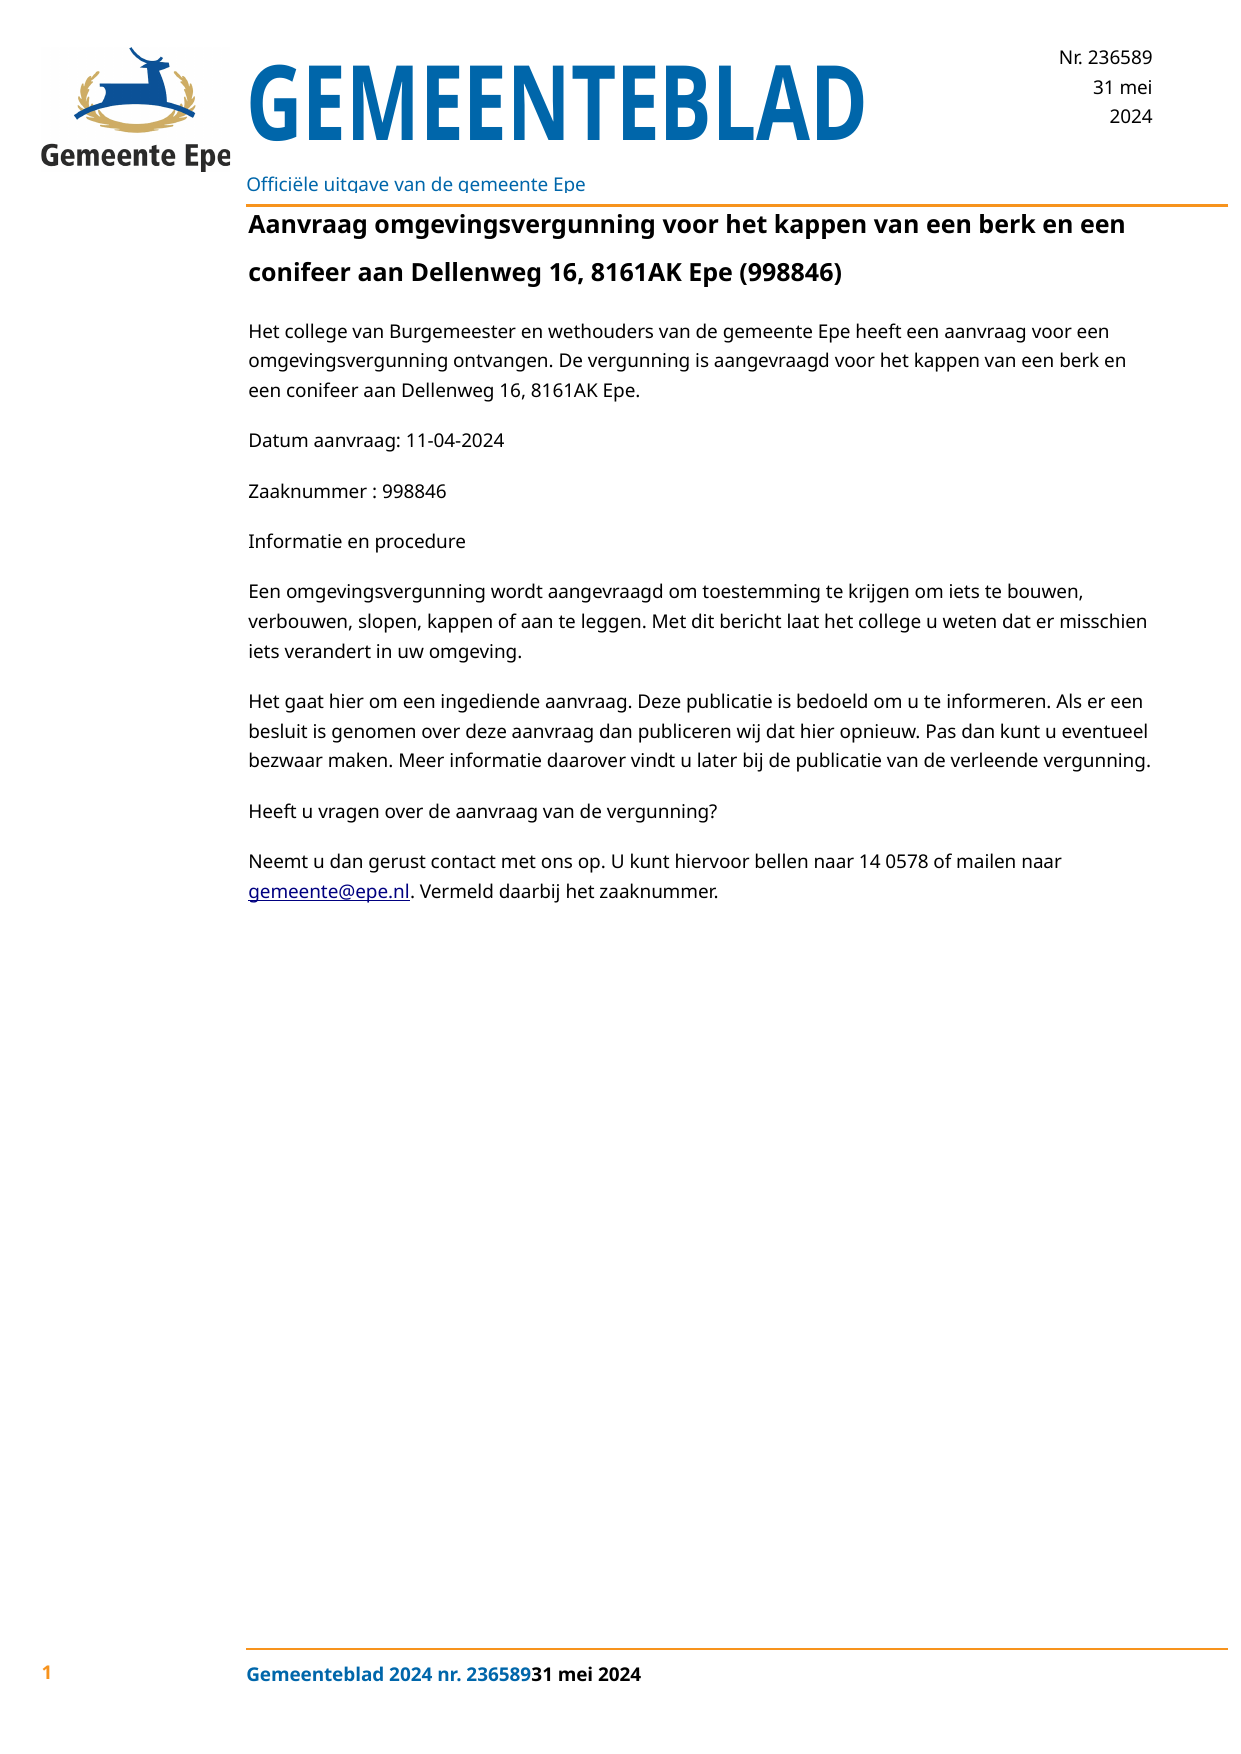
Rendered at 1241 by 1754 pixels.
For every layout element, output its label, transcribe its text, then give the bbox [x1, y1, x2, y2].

text Het gaat hier om een ingediende aanvraag. Deze publicatie is bedoeld om u te informeren. Als er een besluit is genomen over deze aanvraag dan publiceren wij dat hier opnieuw. Pas dan kunt u eventueel bezwaar maken. Meer informatie daarover vindt u later bij de publicatie van de verleende vergunning. [248, 688, 1152, 773]
text Heeft u vragen over de aanvraag van de vergunning? [248, 798, 1152, 824]
text Neemt u dan gerust contact met ons op. U kunt hiervoor bellen naar 14 0578 of mailen naar gemeente@epe.nl. Vermeld daarbij het zaaknummer. [248, 848, 1152, 904]
text Zaaknummer : 998846 [248, 478, 1152, 504]
text Aanvraag omgevingsvergunning voor het kappen van een berk en een conifeer aan Dellenweg 16, 8161AK Epe (998846) [248, 207, 1152, 288]
picture [41, 47, 231, 172]
text Informatie en procedure [248, 528, 1152, 554]
text Een omgevingsvergunning wordt aangevraagd om toestemming te krijgen om iets te bouwen, verbouwen, slopen, kappen of aan te leggen. Met dit bericht laat het college u weten dat er misschien iets verandert in uw omgeving. [248, 579, 1152, 664]
text Datum aanvraag: 11-04-2024 [248, 427, 1152, 453]
text Het college van Burgemeester en wethouders van de gemeente Epe heeft een aanvraag voor een omgevingsvergunning ontvangen. De vergunning is aangevraagd voor het kappen van een berk en een conifeer aan Dellenweg 16, 8161AK Epe. [248, 318, 1152, 403]
